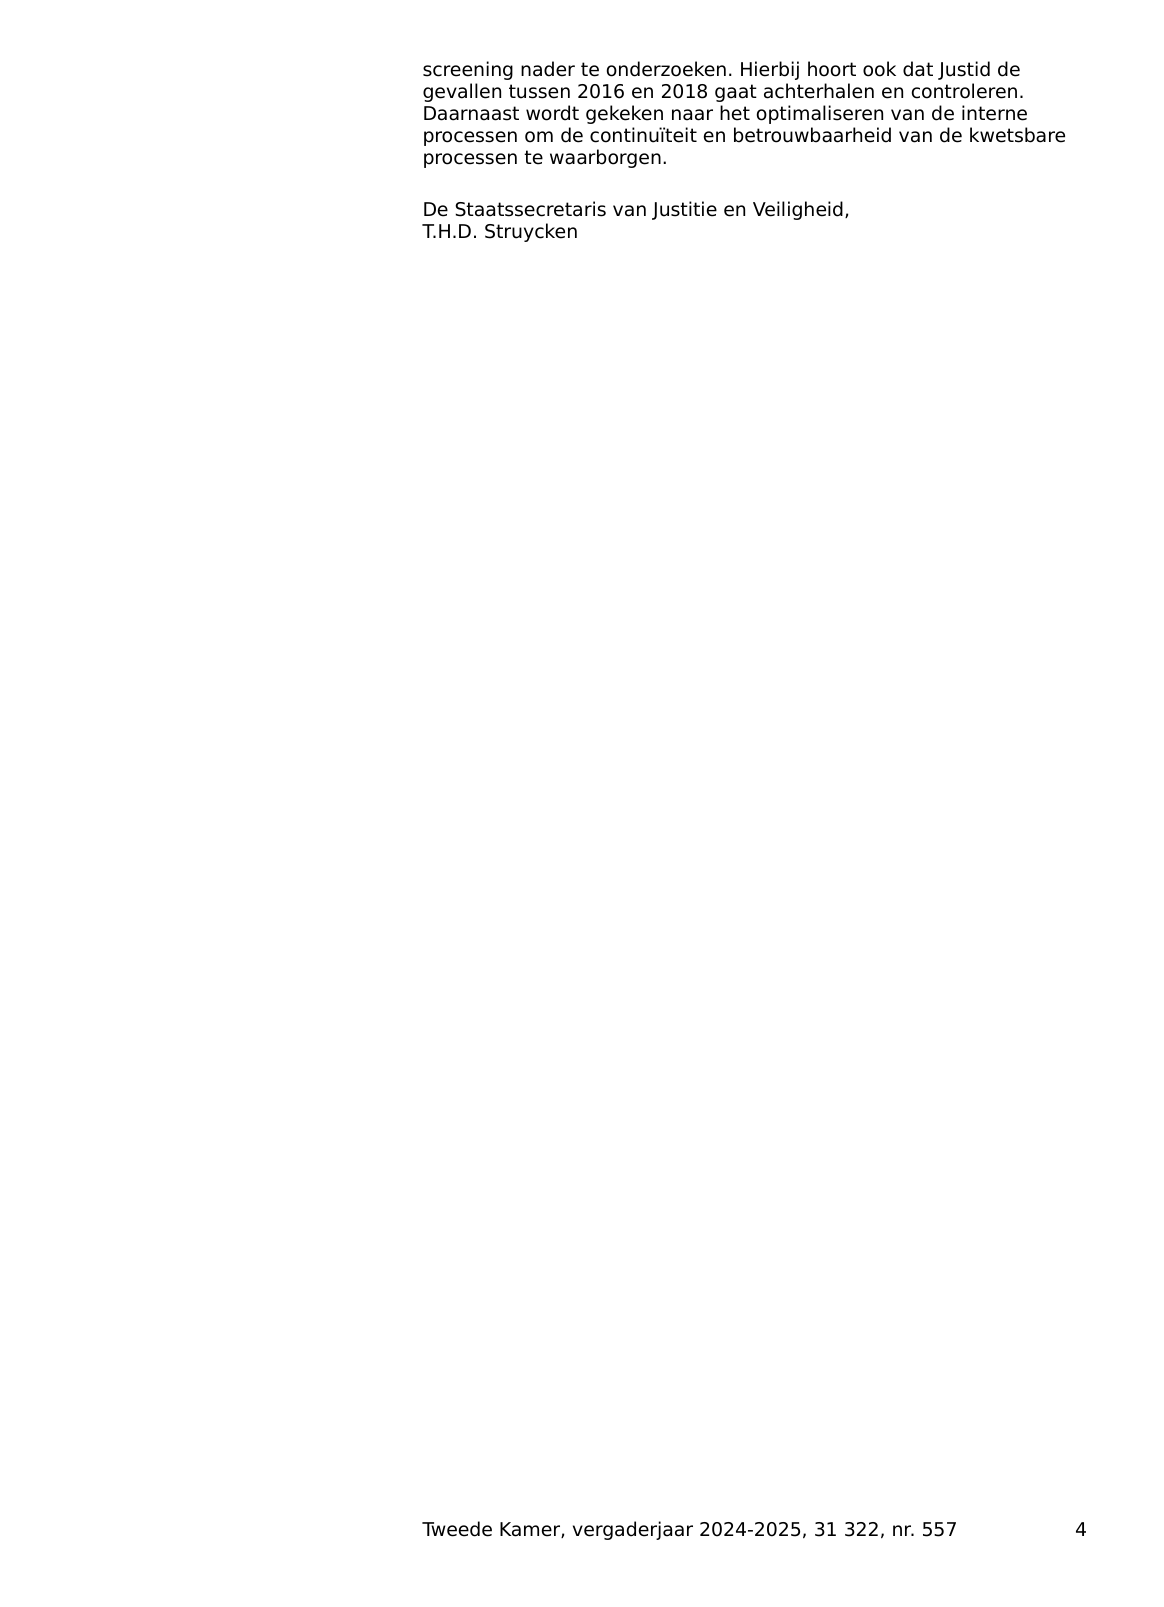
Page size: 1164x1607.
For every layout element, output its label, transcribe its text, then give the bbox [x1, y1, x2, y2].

text De Staatssecretaris van Justitie en Veiligheid, T.H.D. Struycken [422, 199, 1087, 243]
text screening nader te onderzoeken. Hierbij hoort ook dat Justid de gevallen tussen 2016 en 2018 gaat achterhalen en controleren. Daarnaast wordt gekeken naar het optimaliseren van de interne processen om de continuïteit en betrouwbaarheid van de kwetsbare processen te waarborgen. [422, 59, 1087, 169]
